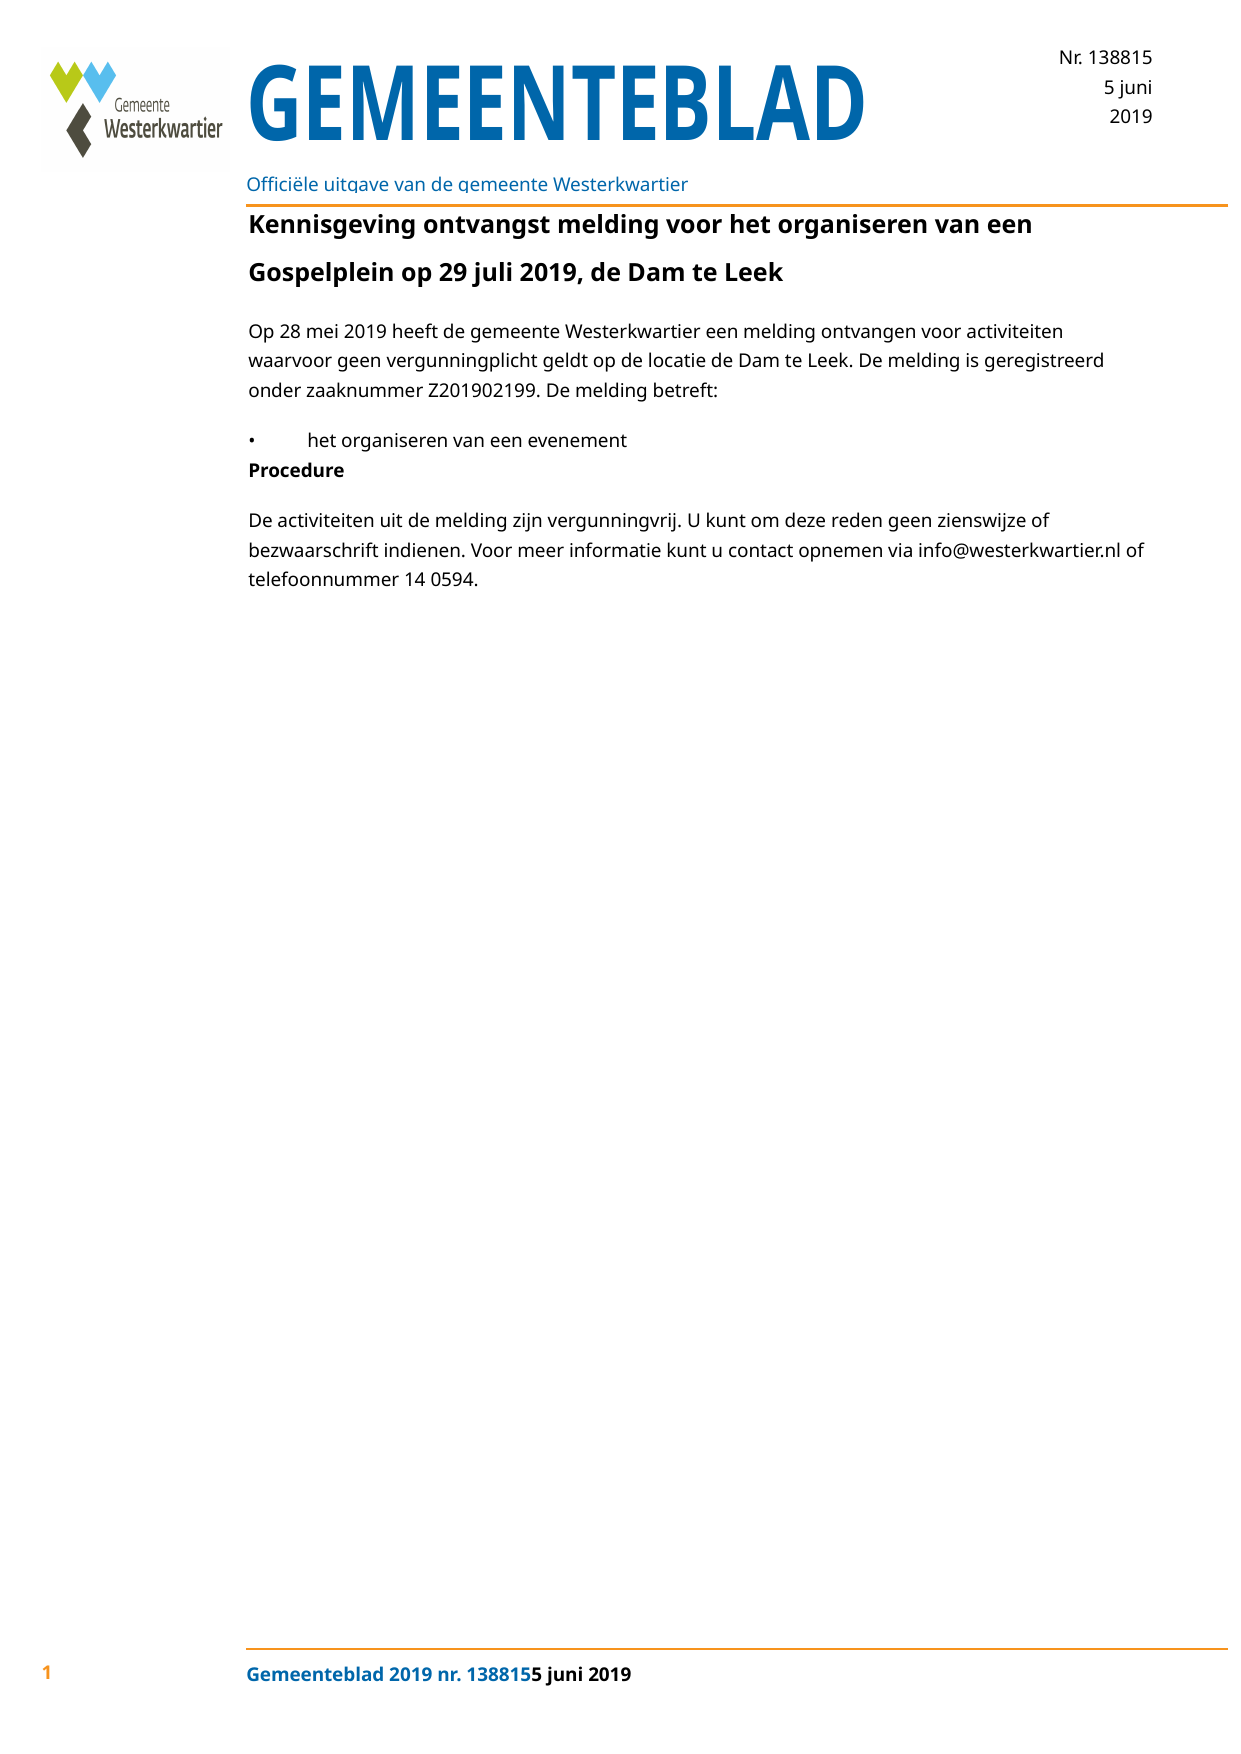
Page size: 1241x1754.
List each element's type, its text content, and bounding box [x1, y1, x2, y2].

list het organiseren van een evenement [248, 427, 1152, 453]
text Procedure [248, 457, 1152, 483]
text Kennisgeving ontvangst melding voor het organiseren van een Gospelplein op 29 juli 2019, de Dam te Leek [248, 207, 1152, 288]
picture [41, 47, 231, 172]
text De activiteiten uit de melding zijn vergunningvrij. U kunt om deze reden geen zienswijze of bezwaarschrift indienen. Voor meer informatie kunt u contact opnemen via info@westerkwartier.nl of telefoonnummer 14 0594. [248, 507, 1152, 592]
text Op 28 mei 2019 heeft de gemeente Westerkwartier een melding ontvangen voor activiteiten waarvoor geen vergunningplicht geldt op de locatie de Dam te Leek. De melding is geregistreerd onder zaaknummer Z201902199. De melding betreft: [248, 318, 1152, 403]
